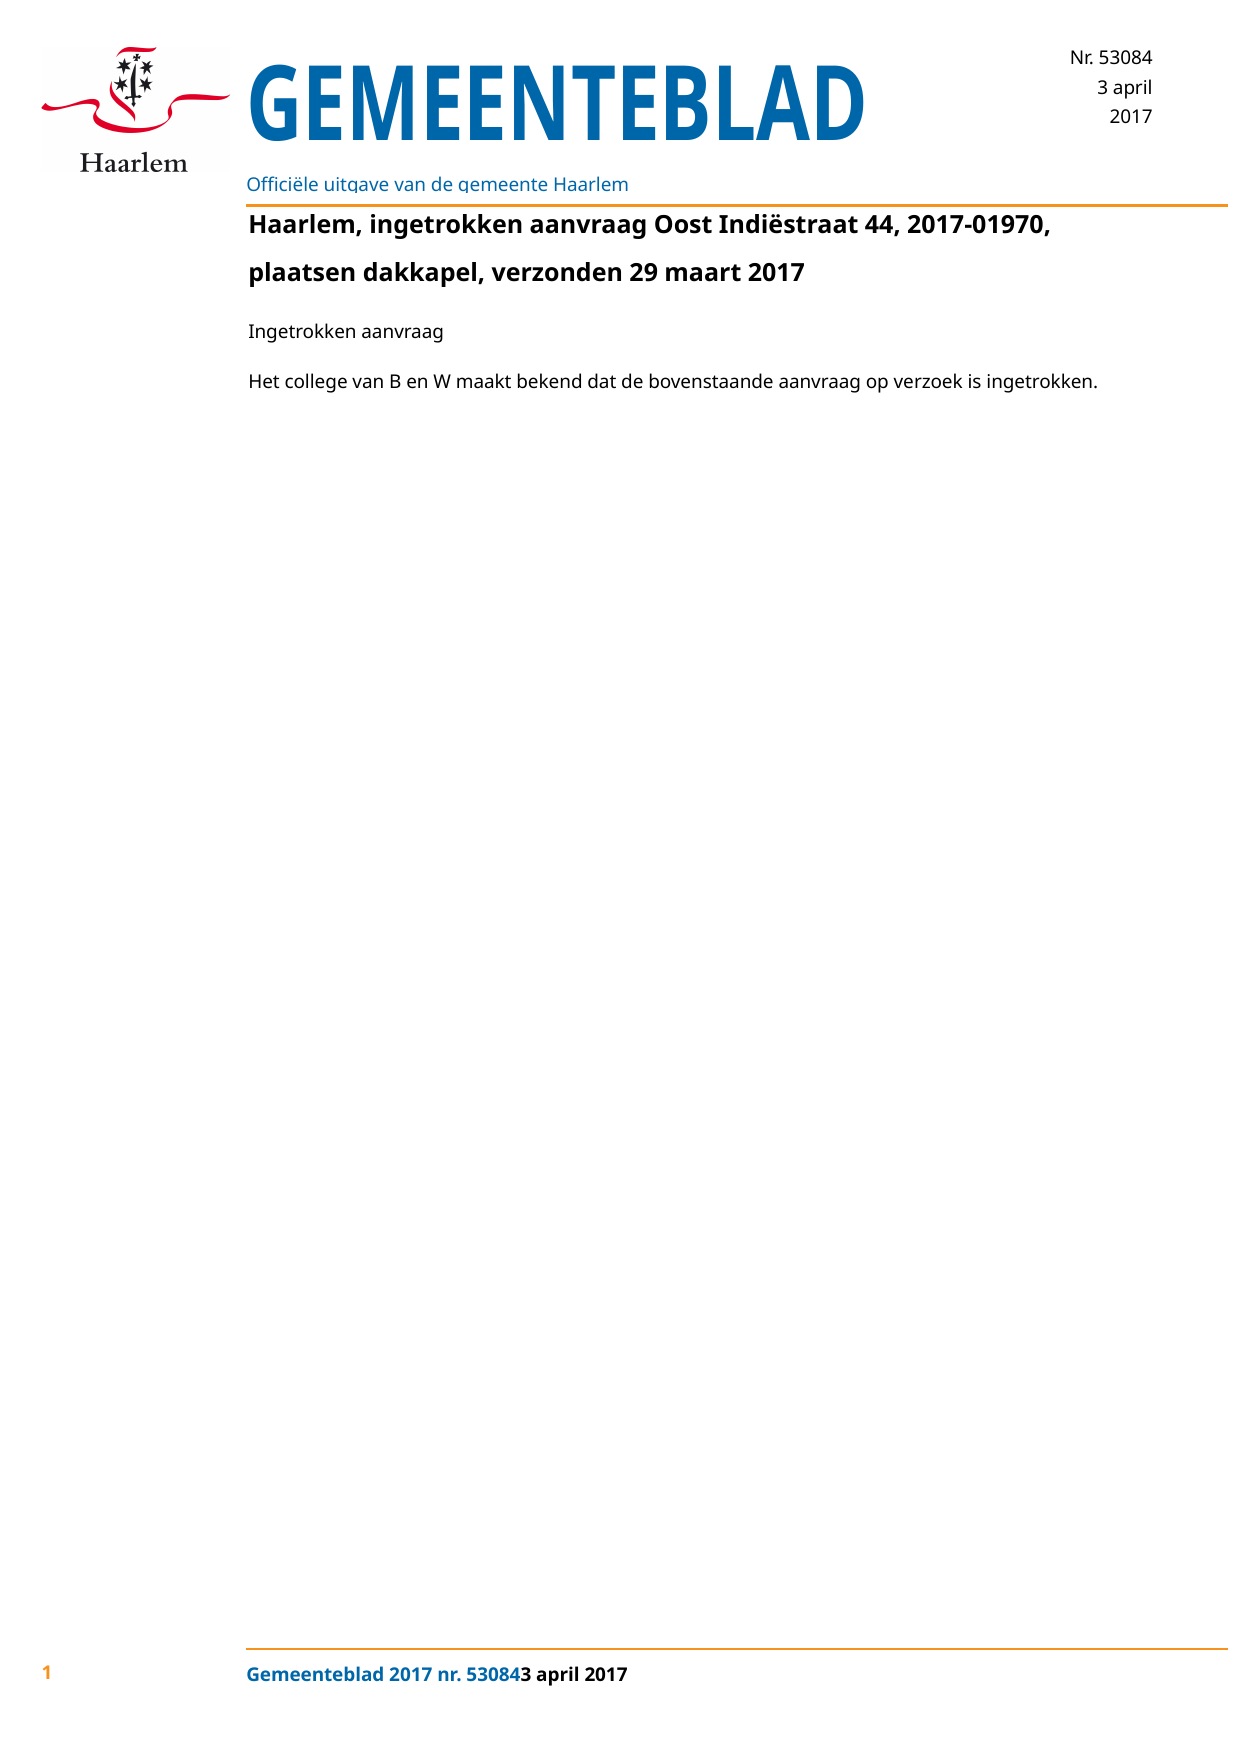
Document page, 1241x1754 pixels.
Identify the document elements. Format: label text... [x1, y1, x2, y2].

text Ingetrokken aanvraag [248, 318, 1152, 344]
text Haarlem, ingetrokken aanvraag Oost Indiëstraat 44, 2017-01970, plaatsen dakkapel, verzonden 29 maart 2017 [248, 207, 1152, 288]
picture [41, 47, 231, 172]
text Het college van B en W maakt bekend dat de bovenstaande aanvraag op verzoek is ingetrokken. [248, 368, 1152, 394]
